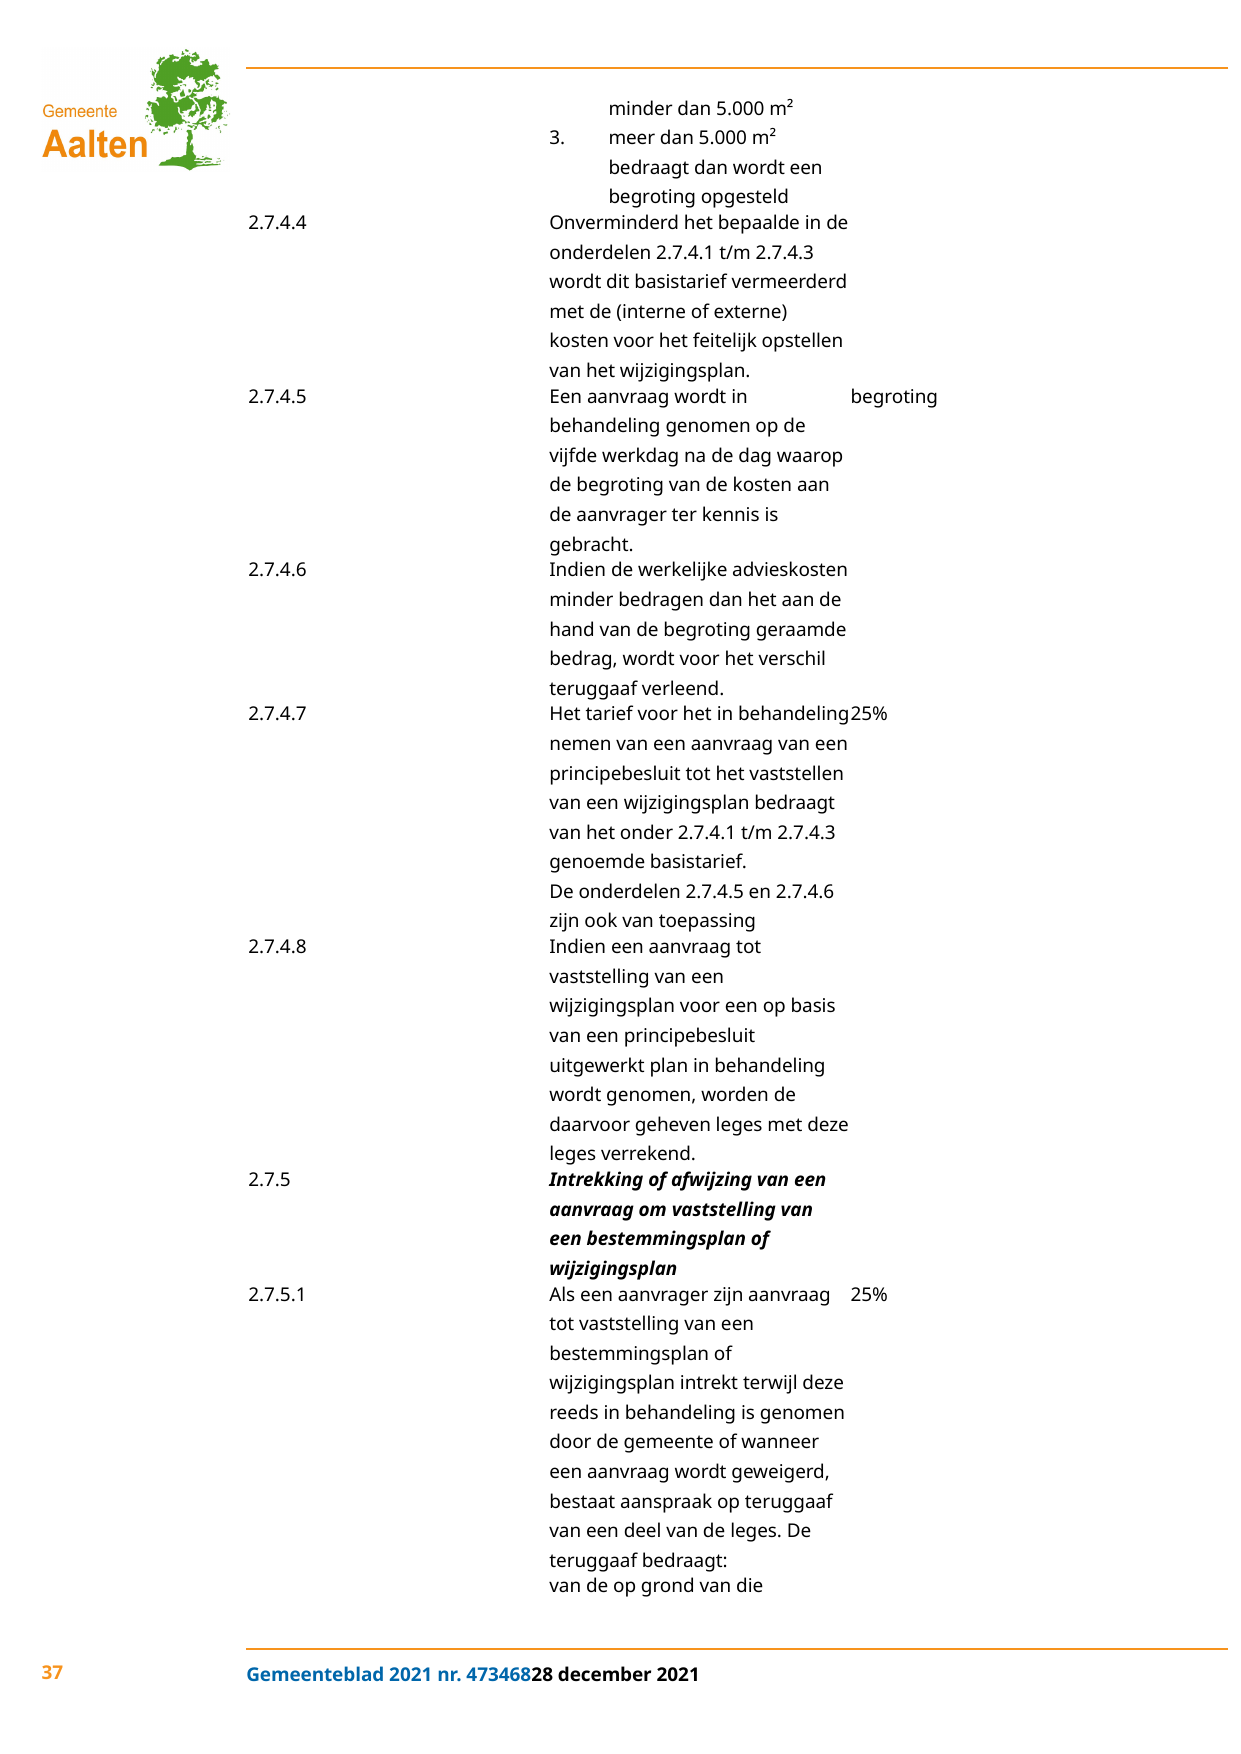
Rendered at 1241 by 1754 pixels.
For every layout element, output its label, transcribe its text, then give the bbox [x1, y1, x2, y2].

table_cell Onverminderd het bepaalde in de onderdelen 2.7.4.1 t/m 2.7.4.3 wordt dit basistarief vermeerderd met de (interne of externe) kosten voor het feitelijk opstellen van het wijzigingsplan. [549, 209, 850, 383]
table_cell [850, 209, 1152, 383]
table_cell [850, 1166, 1152, 1281]
table_cell 2.7.5.1 [248, 1281, 549, 1573]
table_cell [850, 557, 1152, 701]
table_cell minder dan 5.000 m² meer dan 5.000 m² bedraagt dan wordt een begroting opgesteld [549, 95, 850, 209]
table_cell 25% [850, 1281, 1152, 1573]
table_cell Als een aanvrager zijn aanvraag tot vaststelling van een bestemmingsplan of wijzigingsplan intrekt terwijl deze reeds in behandeling is genomen door de gemeente of wanneer een aanvraag wordt geweigerd, bestaat aanspraak op teruggaaf van een deel van de leges. De teruggaaf bedraagt: [549, 1281, 850, 1573]
table_cell 2.7.4.8 [248, 934, 549, 1166]
table_cell Indien de werkelijke advieskosten minder bedragen dan het aan de hand van de begroting geraamde bedrag, wordt voor het verschil teruggaaf verleend. [549, 557, 850, 701]
table_cell Het tarief voor het in behandeling nemen van een aanvraag van een principebesluit tot het vaststellen van een wijzigingsplan bedraagt van het onder 2.7.4.1 t/m 2.7.4.3 genoemde basistarief. De onderdelen 2.7.4.5 en 2.7.4.6 zijn ook van toepassing [549, 701, 850, 933]
table_cell 2.7.5 [248, 1166, 549, 1281]
table_cell Een aanvraag wordt in behandeling genomen op de vijfde werkdag na de dag waarop de begroting van de kosten aan de aanvrager ter kennis is gebracht. [549, 383, 850, 557]
table_cell Indien een aanvraag tot vaststelling van een wijzigingsplan voor een op basis van een principebesluit uitgewerkt plan in behandeling wordt genomen, worden de daarvoor geheven leges met deze leges verrekend. [549, 934, 850, 1166]
table_cell [850, 95, 1152, 209]
table_cell 2.7.4.7 [248, 701, 549, 933]
table_cell [248, 95, 549, 209]
table_cell begroting [850, 383, 1152, 557]
table_cell Intrekking of afwijzing van een aanvraag om vaststelling van een bestemmingsplan of wijzigingsplan [549, 1166, 850, 1281]
table_cell [850, 1573, 1152, 1598]
table_cell 2.7.4.5 [248, 383, 549, 557]
table_cell 25% [850, 701, 1152, 933]
table_cell 2.7.4.6 [248, 557, 549, 701]
table_cell 2.7.4.4 [248, 209, 549, 383]
table_cell van de op grond van die [549, 1573, 850, 1598]
table_cell [850, 934, 1152, 1166]
picture [41, 47, 231, 172]
table_cell [248, 1573, 549, 1598]
